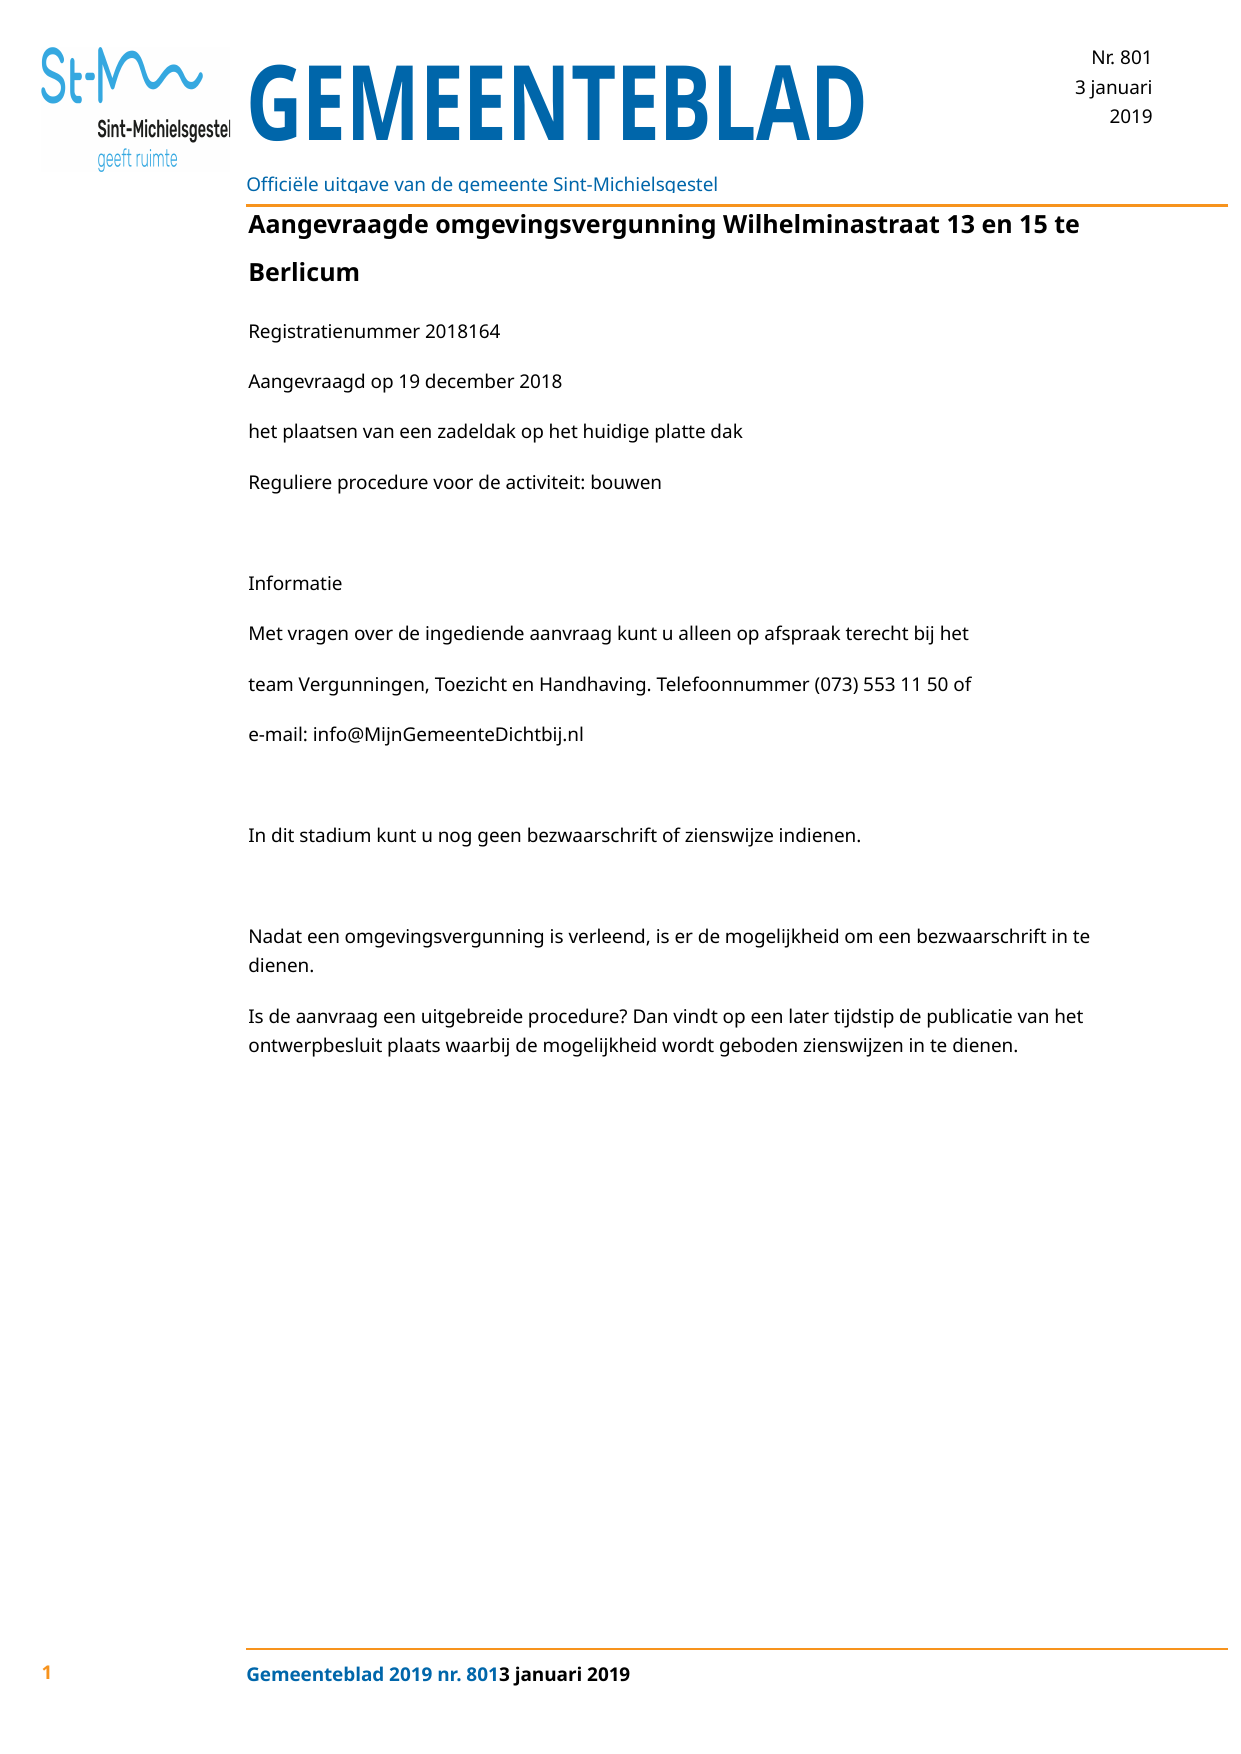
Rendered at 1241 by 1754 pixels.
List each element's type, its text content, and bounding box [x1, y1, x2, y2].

text Met vragen over de ingediende aanvraag kunt u alleen op afspraak terecht bij het [248, 620, 1152, 646]
text Informatie [248, 570, 1152, 596]
text e-mail: info@MijnGemeenteDichtbij.nl [248, 721, 1152, 747]
text Nadat een omgevingsvergunning is verleend, is er de mogelijkheid om een bezwaarschrift in te dienen. [248, 923, 1152, 978]
text Aangevraagd op 19 december 2018 [248, 368, 1152, 394]
text het plaatsen van een zadeldak op het huidige platte dak [248, 419, 1152, 444]
text Is de aanvraag een uitgebreide procedure? Dan vindt op een later tijdstip de publicatie van het ontwerpbesluit plaats waarbij de mogelijkheid wordt geboden zienswijzen in te dienen. [248, 1003, 1152, 1058]
text Registratienummer 2018164 [248, 318, 1152, 344]
picture [41, 47, 231, 172]
text In dit stadium kunt u nog geen bezwaarschrift of zienswijze indienen. [248, 822, 1152, 848]
text Reguliere procedure voor de activiteit: bouwen [248, 469, 1152, 495]
text team Vergunningen, Toezicht en Handhaving. Telefoonnummer (073) 553 11 50 of [248, 671, 1152, 697]
text Aangevraagde omgevingsvergunning Wilhelminastraat 13 en 15 te Berlicum [248, 207, 1152, 288]
